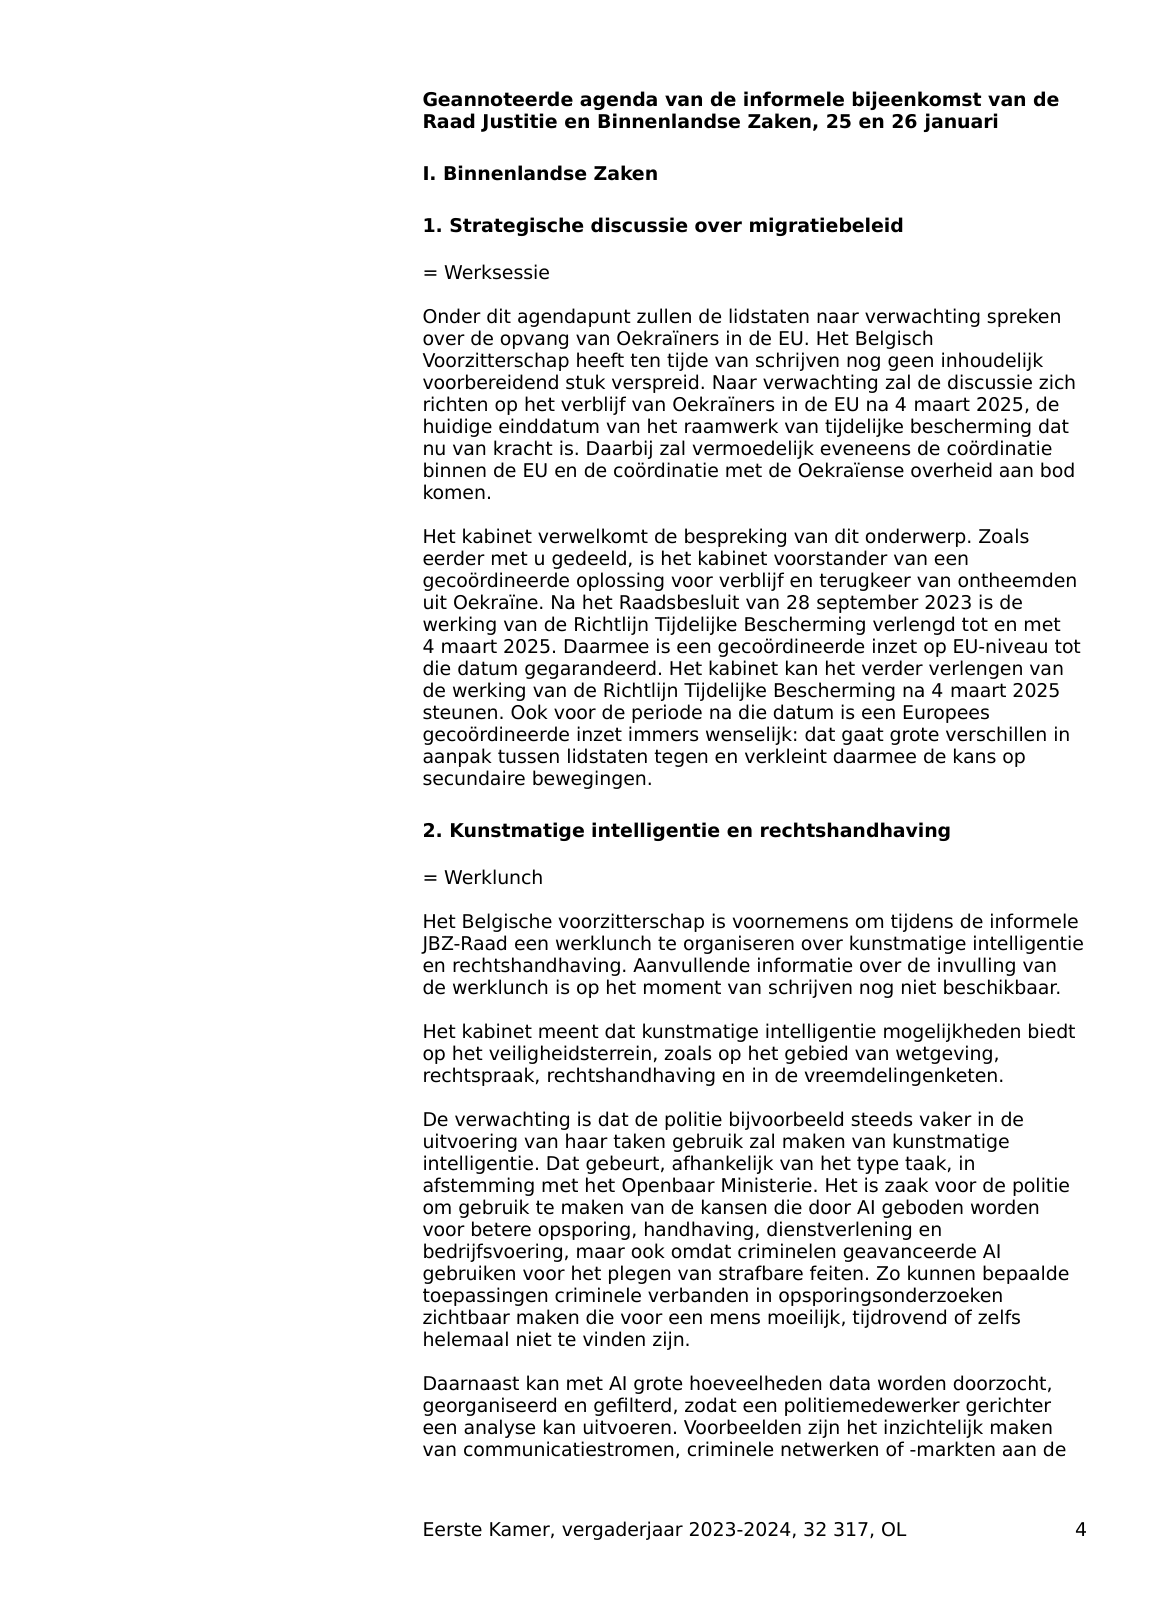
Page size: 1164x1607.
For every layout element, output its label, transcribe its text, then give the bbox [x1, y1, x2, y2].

text Onder dit agendapunt zullen de lidstaten naar verwachting spreken over de opvang van Oekraïners in de EU. Het Belgisch Voorzitterschap heeft ten tijde van schrijven nog geen inhoudelijk voorbereidend stuk verspreid. Naar verwachting zal de discussie zich richten op het verblijf van Oekraïners in de EU na 4 maart 2025, de huidige einddatum van het raamwerk van tijdelijke bescherming dat nu van kracht is. Daarbij zal vermoedelijk eveneens de coördinatie binnen de EU en de coördinatie met de Oekraïense overheid aan bod komen. [422, 306, 1087, 504]
text = Werksessie [422, 262, 1087, 284]
text Daarnaast kan met AI grote hoeveelheden data worden doorzocht, georganiseerd en gefilterd, zodat een politiemedewerker gerichter een analyse kan uitvoeren. Voorbeelden zijn het inzichtelijk maken van communicatiestromen, criminele netwerken of -markten aan de [422, 1373, 1087, 1461]
text De verwachting is dat de politie bijvoorbeeld steeds vaker in de uitvoering van haar taken gebruik zal maken van kunstmatige intelligentie. Dat gebeurt, afhankelijk van het type taak, in afstemming met het Openbaar Ministerie. Het is zaak voor de politie om gebruik te maken van de kansen die door AI geboden worden voor betere opsporing, handhaving, dienstverlening en bedrijfsvoering, maar ook omdat criminelen geavanceerde AI gebruiken voor het plegen van strafbare feiten. Zo kunnen bepaalde toepassingen criminele verbanden in opsporingsonderzoeken zichtbaar maken die voor een mens moeilijk, tijdrovend of zelfs helemaal niet te vinden zijn. [422, 1109, 1087, 1351]
subtitle Geannoteerde agenda van de informele bijeenkomst van de Raad Justitie en Binnenlandse Zaken, 25 en 26 januari [422, 89, 1087, 133]
text Het kabinet meent dat kunstmatige intelligentie mogelijkheden biedt op het veiligheidsterrein, zoals op het gebied van wetgeving, rechtspraak, rechtshandhaving en in de vreemdelingenketen. [422, 1021, 1087, 1087]
text Het Belgische voorzitterschap is voornemens om tijdens de informele JBZ-Raad een werklunch te organiseren over kunstmatige intelligentie en rechtshandhaving. Aanvullende informatie over de invulling van de werklunch is op het moment van schrijven nog niet beschikbaar. [422, 911, 1087, 999]
subtitle 2. Kunstmatige intelligentie en rechtshandhaving [422, 820, 1087, 842]
text = Werklunch [422, 867, 1087, 889]
text Het kabinet verwelkomt de bespreking van dit onderwerp. Zoals eerder met u gedeeld, is het kabinet voorstander van een gecoördineerde oplossing voor verblijf en terugkeer van ontheemden uit Oekraïne. Na het Raadsbesluit van 28 september 2023 is de werking van de Richtlijn Tijdelijke Bescherming verlengd tot en met 4 maart 2025. Daarmee is een gecoördineerde inzet op EU-niveau tot die datum gegarandeerd. Het kabinet kan het verder verlengen van de werking van de Richtlijn Tijdelijke Bescherming na 4 maart 2025 steunen. Ook voor de periode na die datum is een Europees gecoördineerde inzet immers wenselijk: dat gaat grote verschillen in aanpak tussen lidstaten tegen en verkleint daarmee de kans op secundaire bewegingen. [422, 526, 1087, 790]
subtitle I. Binnenlandse Zaken [422, 163, 1087, 185]
subtitle 1. Strategische discussie over migratiebeleid [422, 215, 1087, 237]
